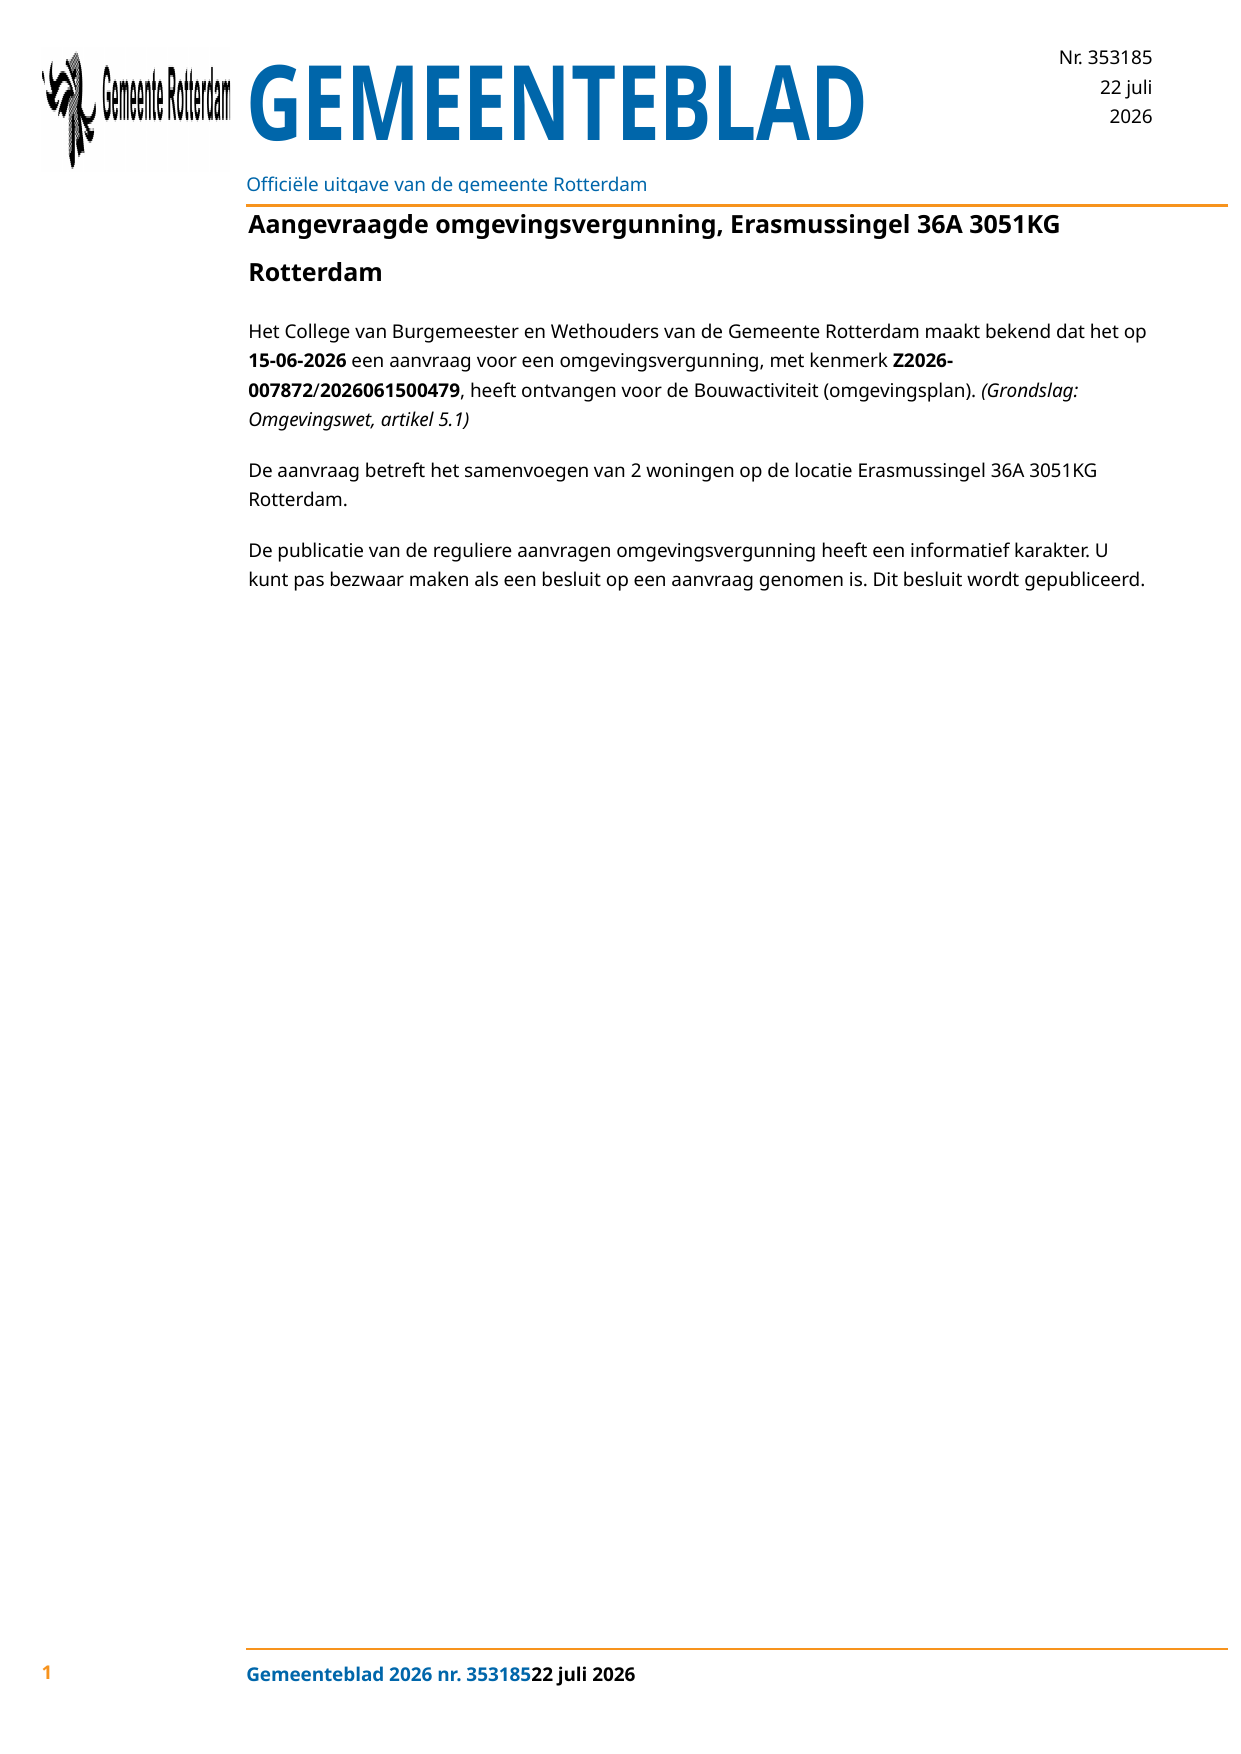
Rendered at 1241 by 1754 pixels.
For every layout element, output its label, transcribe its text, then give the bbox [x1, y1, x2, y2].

picture [41, 47, 231, 172]
text De aanvraag betreft het samenvoegen van 2 woningen op de locatie Erasmussingel 36A 3051KG Rotterdam. [248, 457, 1152, 512]
text Het College van Burgemeester en Wethouders van de Gemeente Rotterdam maakt bekend dat het op 15-06-2026 een aanvraag voor een omgevingsvergunning, met kenmerk Z2026-007872/2026061500479, heeft ontvangen voor de Bouwactiviteit (omgevingsplan). (Grondslag: Omgevingswet, artikel 5.1) [248, 318, 1152, 432]
text Aangevraagde omgevingsvergunning, Erasmussingel 36A 3051KG Rotterdam [248, 207, 1152, 288]
text De publicatie van de reguliere aanvragen omgevingsvergunning heeft een informatief karakter. U kunt pas bezwaar maken als een besluit op een aanvraag genomen is. Dit besluit wordt gepubliceerd. [248, 537, 1152, 592]
